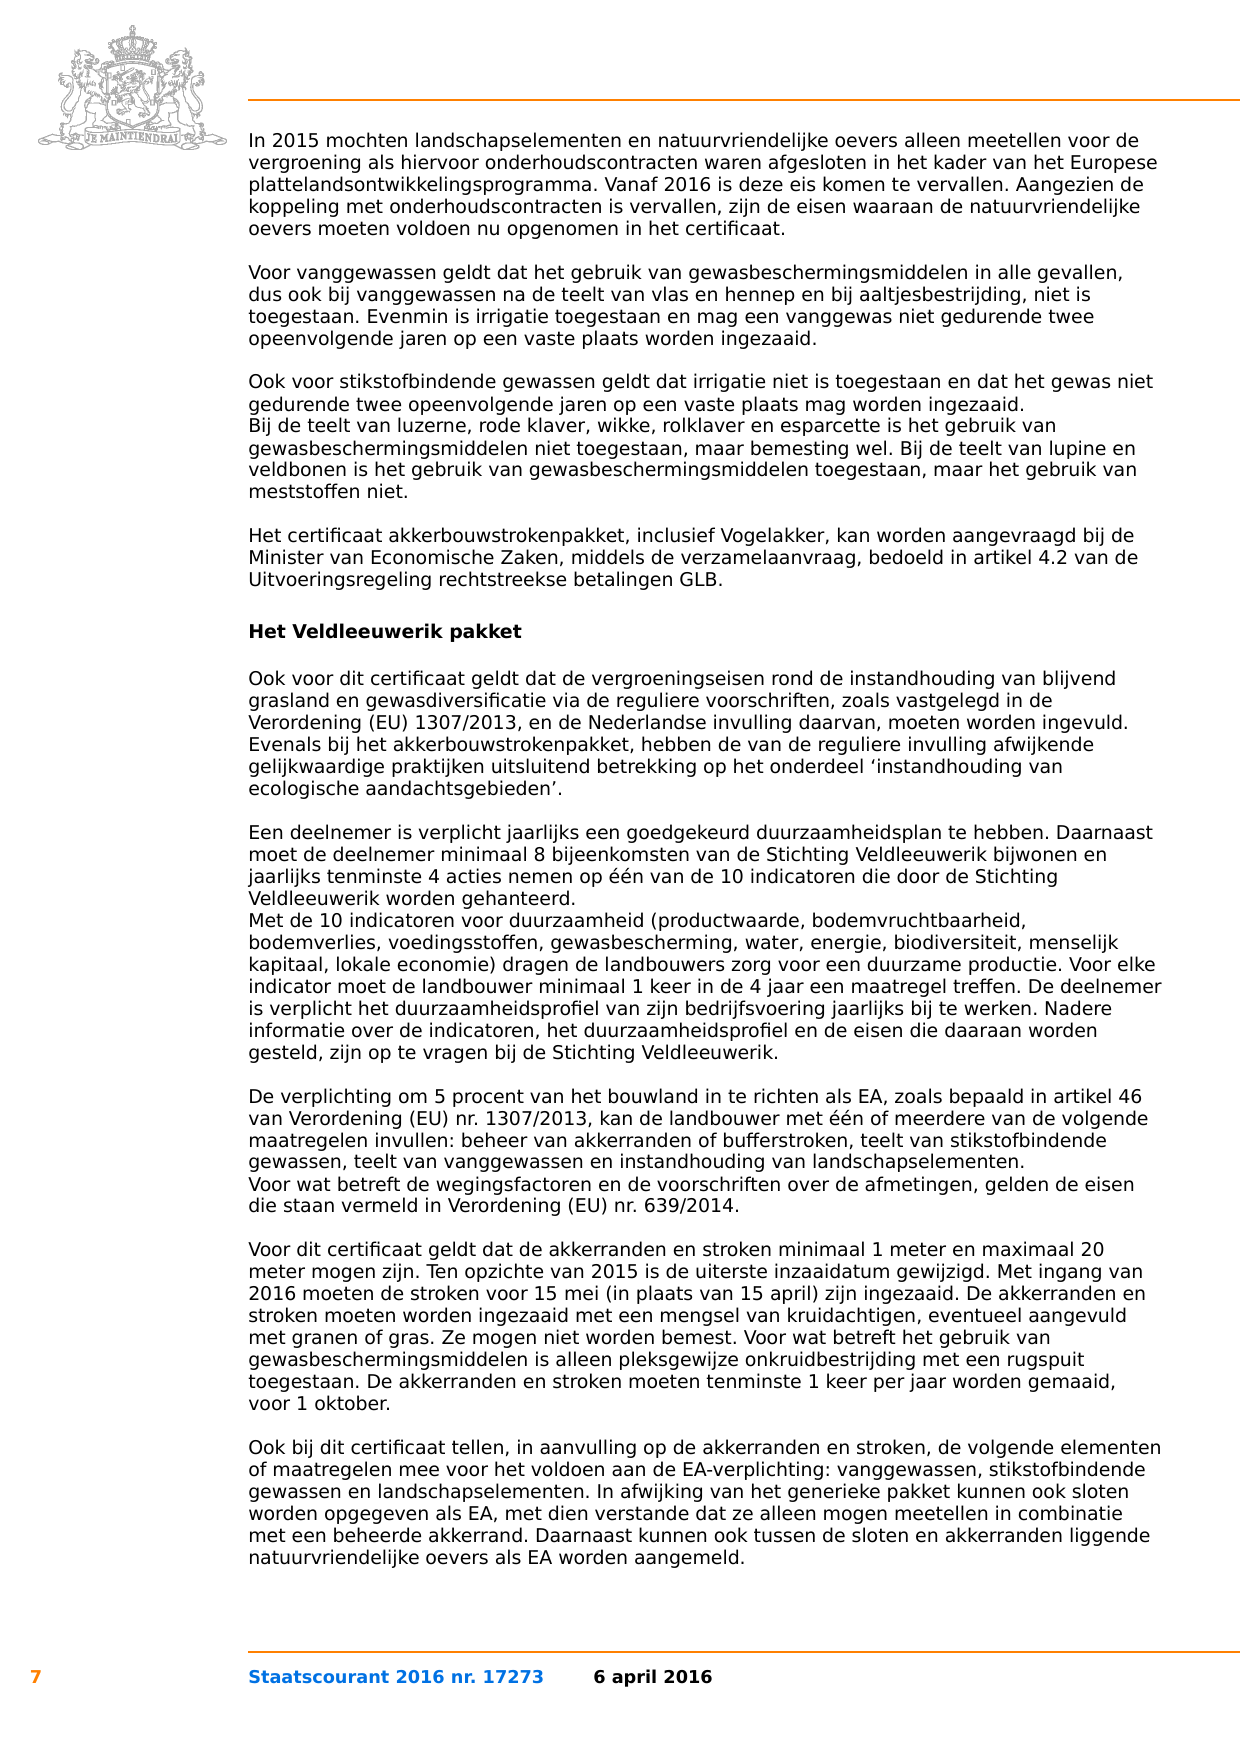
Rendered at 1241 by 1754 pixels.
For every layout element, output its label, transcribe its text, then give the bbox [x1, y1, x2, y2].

text Ook bij dit certificaat tellen, in aanvulling op de akkerranden en stroken, de volgende elementen of maatregelen mee voor het voldoen aan de EA-verplichting: vanggewassen, stikstofbindende gewassen en landschapselementen. In afwijking van het generieke pakket kunnen ook sloten worden opgegeven als EA, met dien verstande dat ze alleen mogen meetellen in combinatie met een beheerde akkerrand. Daarnaast kunnen ook tussen de sloten en akkerranden liggende natuurvriendelijke oevers als EA worden aangemeld. [248, 1437, 1163, 1569]
text Met de 10 indicatoren voor duurzaamheid (productwaarde, bodemvruchtbaarheid, bodemverlies, voedingsstoffen, gewasbescherming, water, energie, biodiversiteit, menselijk kapitaal, lokale economie) dragen de landbouwers zorg voor een duurzame productie. Voor elke indicator moet de landbouwer minimaal 1 keer in de 4 jaar een maatregel treffen. De deelnemer is verplicht het duurzaamheidsprofiel van zijn bedrijfsvoering jaarlijks bij te werken. Nadere informatie over de indicatoren, het duurzaamheidsprofiel en de eisen die daaraan worden gesteld, zijn op te vragen bij de Stichting Veldleeuwerik. [248, 910, 1163, 1064]
subtitle Het Veldleeuwerik pakket [248, 621, 1163, 643]
text In 2015 mochten landschapselementen en natuurvriendelijke oevers alleen meetellen voor de vergroening als hiervoor onderhoudscontracten waren afgesloten in het kader van het Europese plattelandsontwikkelingsprogramma. Vanaf 2016 is deze eis komen te vervallen. Aangezien de koppeling met onderhoudscontracten is vervallen, zijn de eisen waaraan de natuurvriendelijke oevers moeten voldoen nu opgenomen in het certificaat. [248, 130, 1163, 240]
text Voor vanggewassen geldt dat het gebruik van gewasbeschermingsmiddelen in alle gevallen, dus ook bij vanggewassen na de teelt van vlas en hennep en bij aaltjesbestrijding, niet is toegestaan. Evenmin is irrigatie toegestaan en mag een vanggewas niet gedurende twee opeenvolgende jaren op een vaste plaats worden ingezaaid. [248, 262, 1163, 349]
text Een deelnemer is verplicht jaarlijks een goedgekeurd duurzaamheidsplan te hebben. Daarnaast moet de deelnemer minimaal 8 bijeenkomsten van de Stichting Veldleeuwerik bijwonen en jaarlijks tenminste 4 acties nemen op één van de 10 indicatoren die door de Stichting Veldleeuwerik worden gehanteerd. [248, 822, 1163, 910]
text Voor wat betreft de wegingsfactoren en de voorschriften over de afmetingen, gelden de eisen die staan vermeld in Verordening (EU) nr. 639/2014. [248, 1173, 1163, 1217]
picture [38, 25, 227, 150]
text Bij de teelt van luzerne, rode klaver, wikke, rolklaver en esparcette is het gebruik van gewasbeschermingsmiddelen niet toegestaan, maar bemesting wel. Bij de teelt van lupine en veldbonen is het gebruik van gewasbeschermingsmiddelen toegestaan, maar het gebruik van meststoffen niet. [248, 415, 1163, 503]
text Het certificaat akkerbouwstrokenpakket, inclusief Vogelakker, kan worden aangevraagd bij de Minister van Economische Zaken, middels de verzamelaanvraag, bedoeld in artikel 4.2 van de Uitvoeringsregeling rechtstreekse betalingen GLB. [248, 525, 1163, 591]
text Ook voor stikstofbindende gewassen geldt dat irrigatie niet is toegestaan en dat het gewas niet gedurende twee opeenvolgende jaren op een vaste plaats mag worden ingezaaid. [248, 371, 1163, 415]
text Voor dit certificaat geldt dat de akkerranden en stroken minimaal 1 meter en maximaal 20 meter mogen zijn. Ten opzichte van 2015 is de uiterste inzaaidatum gewijzigd. Met ingang van 2016 moeten de stroken voor 15 mei (in plaats van 15 april) zijn ingezaaid. De akkerranden en stroken moeten worden ingezaaid met een mengsel van kruidachtigen, eventueel aangevuld met granen of gras. Ze mogen niet worden bemest. Voor wat betreft het gebruik van gewasbeschermingsmiddelen is alleen pleksgewijze onkruidbestrijding met een rugspuit toegestaan. De akkerranden en stroken moeten tenminste 1 keer per jaar worden gemaaid, voor 1 oktober. [248, 1239, 1163, 1415]
text Ook voor dit certificaat geldt dat de vergroeningseisen rond de instandhouding van blijvend grasland en gewasdiversificatie via de reguliere voorschriften, zoals vastgelegd in de Verordening (EU) 1307/2013, en de Nederlandse invulling daarvan, moeten worden ingevuld. Evenals bij het akkerbouwstrokenpakket, hebben de van de reguliere invulling afwijkende gelijkwaardige praktijken uitsluitend betrekking op het onderdeel ‘instandhouding van ecologische aandachtsgebieden’. [248, 668, 1163, 800]
text De verplichting om 5 procent van het bouwland in te richten als EA, zoals bepaald in artikel 46 van Verordening (EU) nr. 1307/2013, kan de landbouwer met één of meerdere van de volgende maatregelen invullen: beheer van akkerranden of bufferstroken, teelt van stikstofbindende gewassen, teelt van vanggewassen en instandhouding van landschapselementen. [248, 1086, 1163, 1173]
